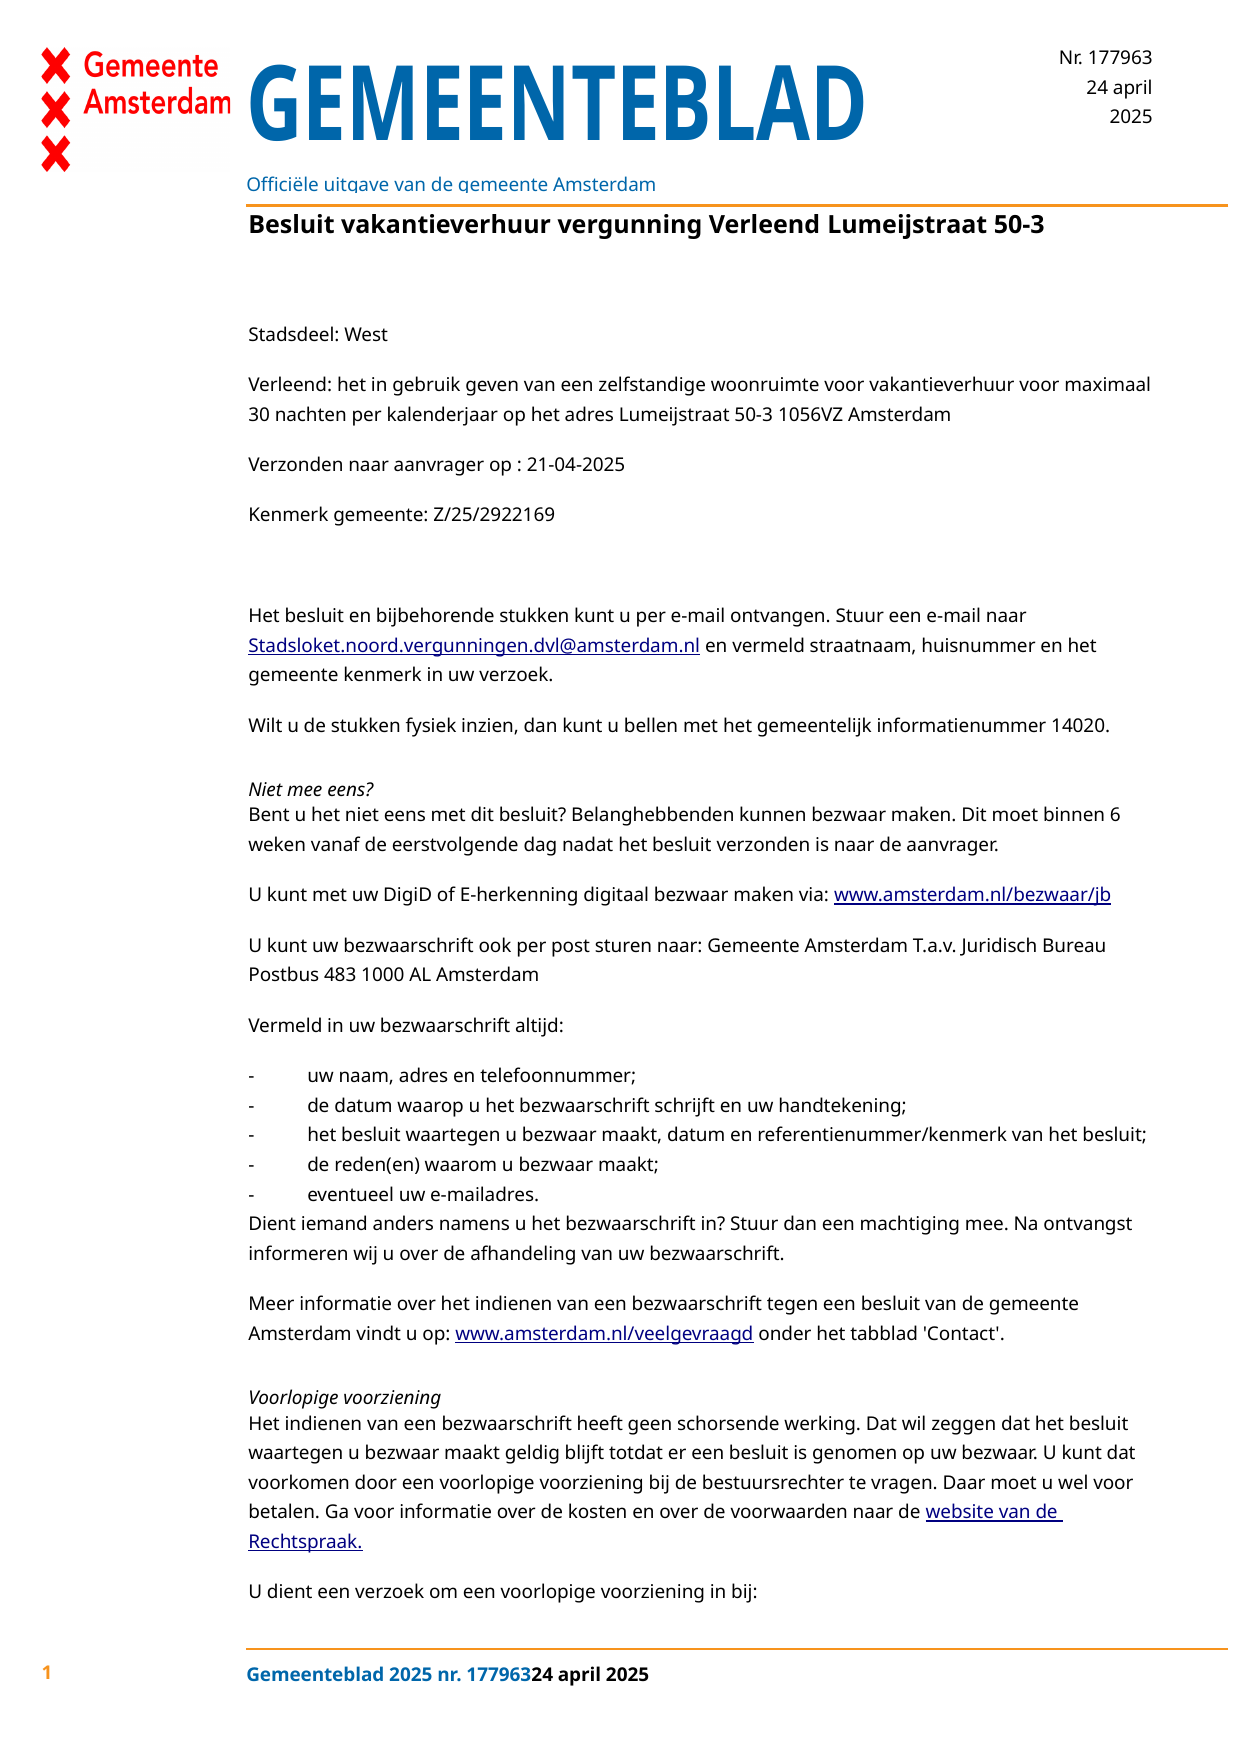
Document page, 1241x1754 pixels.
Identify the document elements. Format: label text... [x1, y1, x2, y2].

list uw naam, adres en telefoonnummer; [248, 1062, 1152, 1088]
text Het besluit en bijbehorende stukken kunt u per e-mail ontvangen. Stuur een e-mail naar Stadsloket.noord.vergunningen.dvl@amsterdam.nl en vermeld straatnaam, huisnummer en het gemeente kenmerk in uw verzoek. [248, 602, 1152, 687]
text Stadsdeel: West [248, 321, 1152, 346]
text Kenmerk gemeente: Z/25/2922169 [248, 502, 1152, 527]
text U dient een verzoek om een voorlopige voorziening in bij: [248, 1578, 1152, 1604]
text Bent u het niet eens met dit besluit? Belanghebbenden kunnen bezwaar maken. Dit moet binnen 6 weken vanaf de eerstvolgende dag nadat het besluit verzonden is naar de aanvrager. [248, 802, 1152, 857]
text Besluit vakantieverhuur vergunning Verleend Lumeijstraat 50-3 [248, 207, 1152, 241]
text Niet mee eens? [248, 776, 1152, 802]
list de datum waarop u het bezwaarschrift schrijft en uw handtekening; [248, 1092, 1152, 1118]
list de reden(en) waarom u bezwaar maakt; [248, 1151, 1152, 1177]
picture [41, 47, 231, 172]
text Vermeld in uw bezwaarschrift altijd: [248, 1012, 1152, 1038]
text Dient iemand anders namens u het bezwaarschrift in? Stuur dan een machtiging mee. Na ontvangst informeren wij u over de afhandeling van uw bezwaarschrift. [248, 1210, 1152, 1266]
list eventueel uw e-mailadres. [248, 1181, 1152, 1207]
text Meer informatie over het indienen van een bezwaarschrift tegen een besluit van de gemeente Amsterdam vindt u op: www.amsterdam.nl/veelgevraagd onder het tabblad 'Contact'. [248, 1290, 1152, 1346]
text U kunt met uw DigiD of E-herkenning digitaal bezwaar maken via: www.amsterdam.nl/bezwaar/jb [248, 882, 1152, 907]
text Verzonden naar aanvrager op : 21-04-2025 [248, 451, 1152, 477]
text Het indienen van een bezwaarschrift heeft geen schorsende werking. Dat wil zeggen dat het besluit waartegen u bezwaar maakt geldig blijft totdat er een besluit is genomen op uw bezwaar. U kunt dat voorkomen door een voorlopige voorziening bij de bestuursrechter te vragen. Daar moet u wel voor betalen. Ga voor informatie over de kosten en over de voorwaarden naar de website van de Rechtspraak. [248, 1410, 1152, 1554]
text Wilt u de stukken fysiek inzien, dan kunt u bellen met het gemeentelijk informatienummer 14020. [248, 712, 1152, 738]
list het besluit waartegen u bezwaar maakt, datum en referentienummer/kenmerk van het besluit; [248, 1122, 1152, 1147]
text Voorlopige voorziening [248, 1384, 1152, 1410]
text Verleend: het in gebruik geven van een zelfstandige woonruimte voor vakantieverhuur voor maximaal 30 nachten per kalenderjaar op het adres Lumeijstraat 50-3 1056VZ Amsterdam [248, 371, 1152, 426]
text U kunt uw bezwaarschrift ook per post sturen naar: Gemeente Amsterdam T.a.v. Juridisch Bureau Postbus 483 1000 AL Amsterdam [248, 932, 1152, 987]
